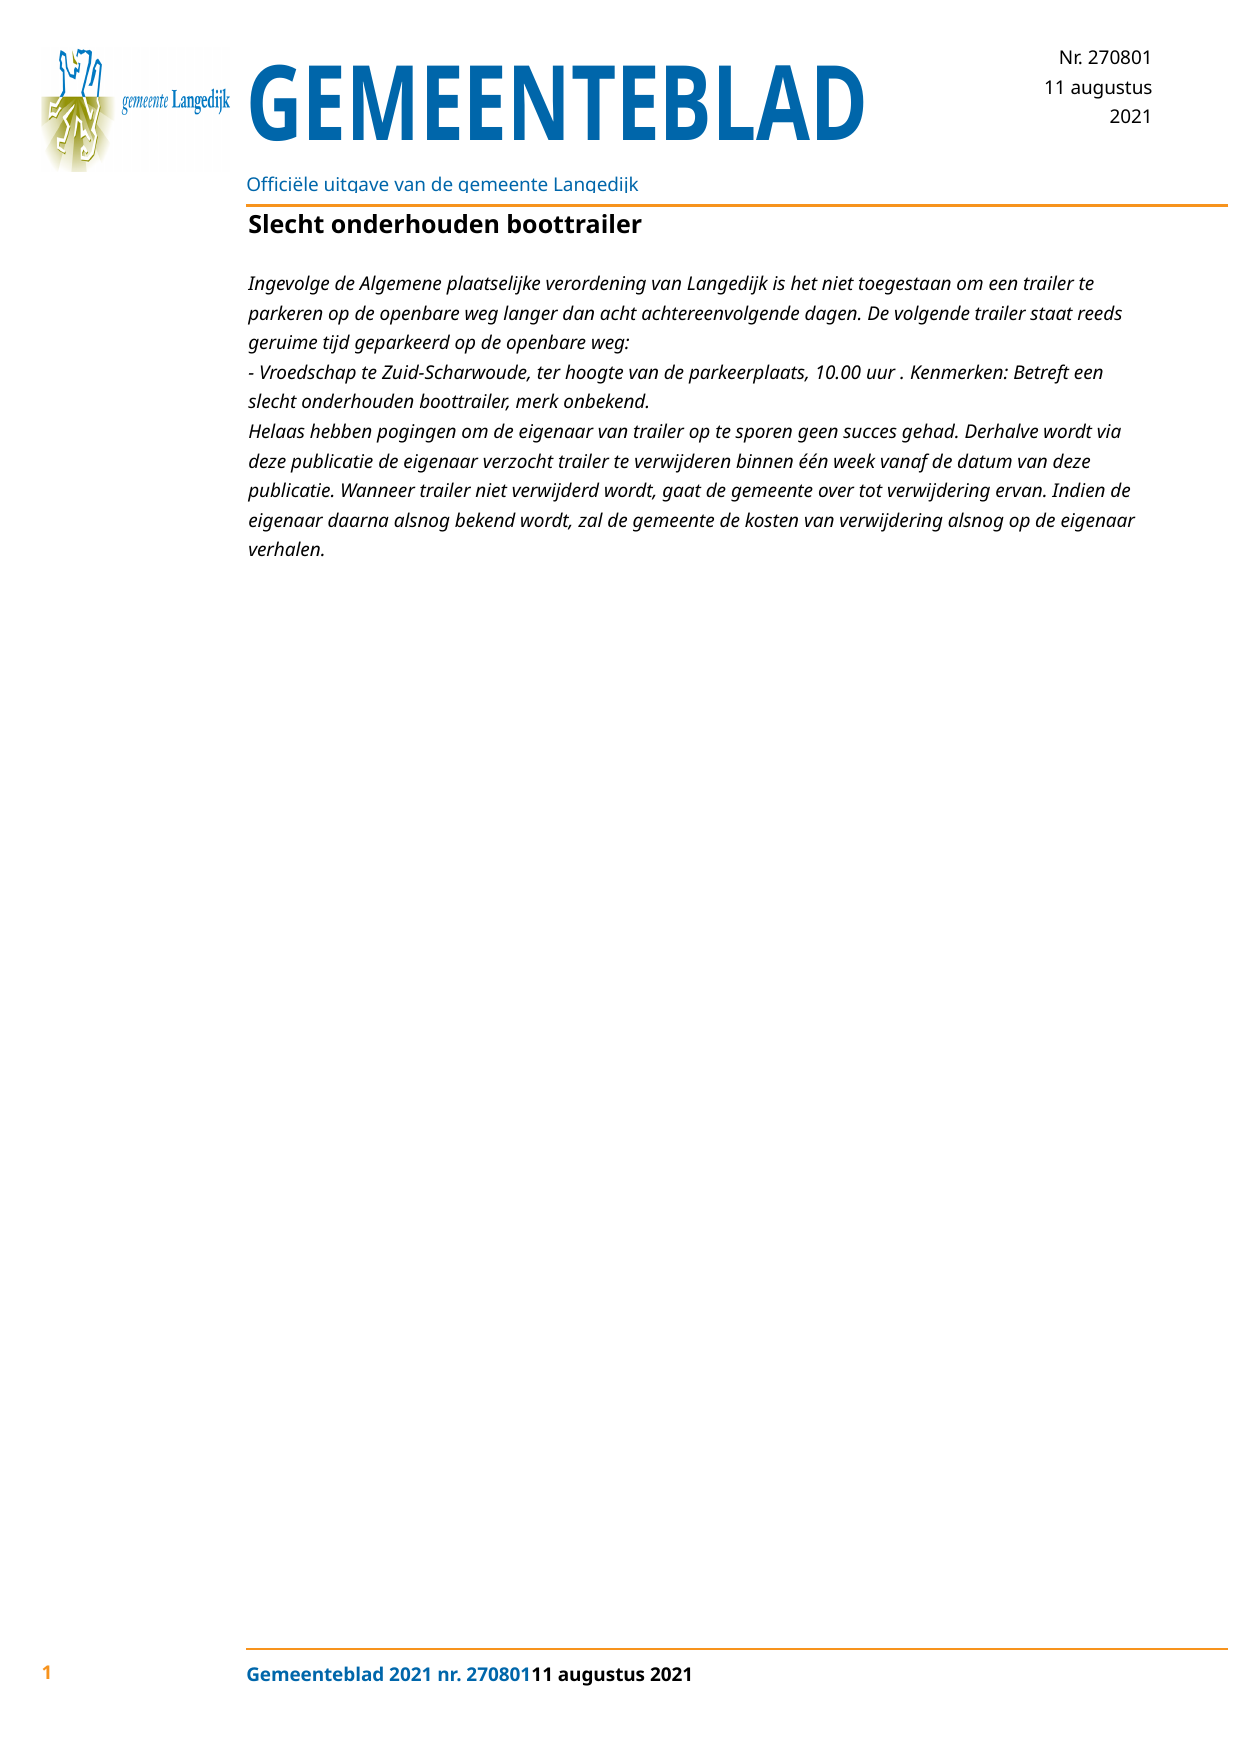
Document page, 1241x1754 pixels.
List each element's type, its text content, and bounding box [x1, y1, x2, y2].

text - Vroedschap te Zuid-Scharwoude, ter hoogte van de parkeerplaats, 10.00 uur . Kenmerken: Betreft een slecht onderhouden boottrailer, merk onbekend. [248, 359, 1152, 414]
picture [41, 47, 231, 172]
text Helaas hebben pogingen om de eigenaar van trailer op te sporen geen succes gehad. Derhalve wordt via deze publicatie de eigenaar verzocht trailer te verwijderen binnen één week vanaf de datum van deze publicatie. Wanneer trailer niet verwijderd wordt, gaat de gemeente over tot verwijdering ervan. Indien de eigenaar daarna alsnog bekend wordt, zal de gemeente de kosten van verwijdering alsnog op de eigenaar verhalen. [248, 418, 1152, 562]
text Slecht onderhouden boottrailer [248, 207, 1152, 241]
text Ingevolge de Algemene plaatselijke verordening van Langedijk is het niet toegestaan om een trailer te parkeren op de openbare weg langer dan acht achtereenvolgende dagen. De volgende trailer staat reeds geruime tijd geparkeerd op de openbare weg: [248, 270, 1152, 355]
